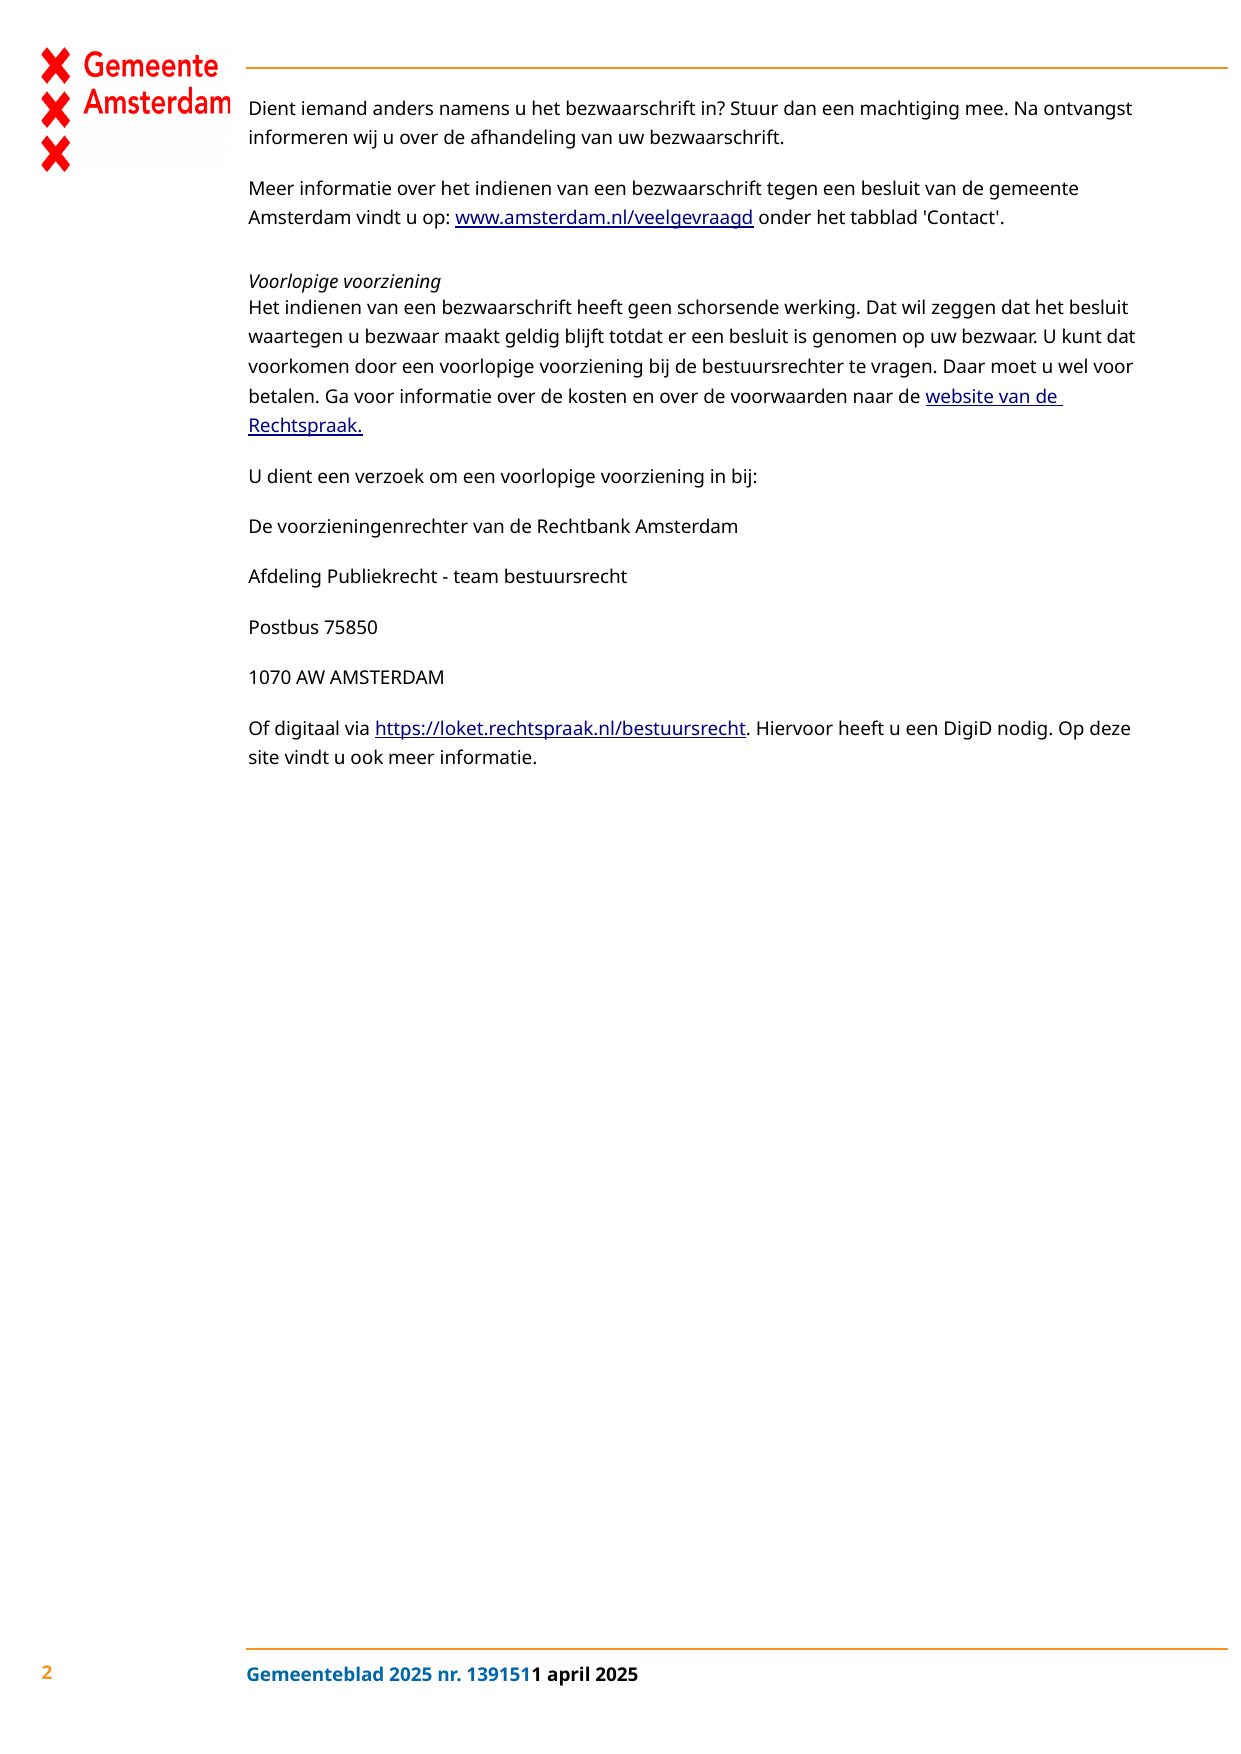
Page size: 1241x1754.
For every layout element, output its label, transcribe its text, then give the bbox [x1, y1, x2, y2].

text Het indienen van een bezwaarschrift heeft geen schorsende werking. Dat wil zeggen dat het besluit waartegen u bezwaar maakt geldig blijft totdat er een besluit is genomen op uw bezwaar. U kunt dat voorkomen door een voorlopige voorziening bij de bestuursrechter te vragen. Daar moet u wel voor betalen. Ga voor informatie over de kosten en over de voorwaarden naar de website van de Rechtspraak. [248, 294, 1152, 438]
text De voorzieningenrechter van de Rechtbank Amsterdam [248, 513, 1152, 539]
text U dient een verzoek om een voorlopige voorziening in bij: [248, 463, 1152, 488]
text Meer informatie over het indienen van een bezwaarschrift tegen een besluit van de gemeente Amsterdam vindt u op: www.amsterdam.nl/veelgevraagd onder het tabblad 'Contact'. [248, 175, 1152, 230]
text 1070 AW AMSTERDAM [248, 664, 1152, 690]
text Afdeling Publiekrecht - team bestuursrecht [248, 564, 1152, 589]
text Voorlopige voorziening [248, 268, 1152, 294]
picture [41, 47, 231, 172]
text Dient iemand anders namens u het bezwaarschrift in? Stuur dan een machtiging mee. Na ontvangst informeren wij u over de afhandeling van uw bezwaarschrift. [248, 95, 1152, 150]
text Postbus 75850 [248, 614, 1152, 640]
text Of digitaal via https://loket.rechtspraak.nl/bestuursrecht. Hiervoor heeft u een DigiD nodig. Op deze site vindt u ook meer informatie. [248, 715, 1152, 770]
